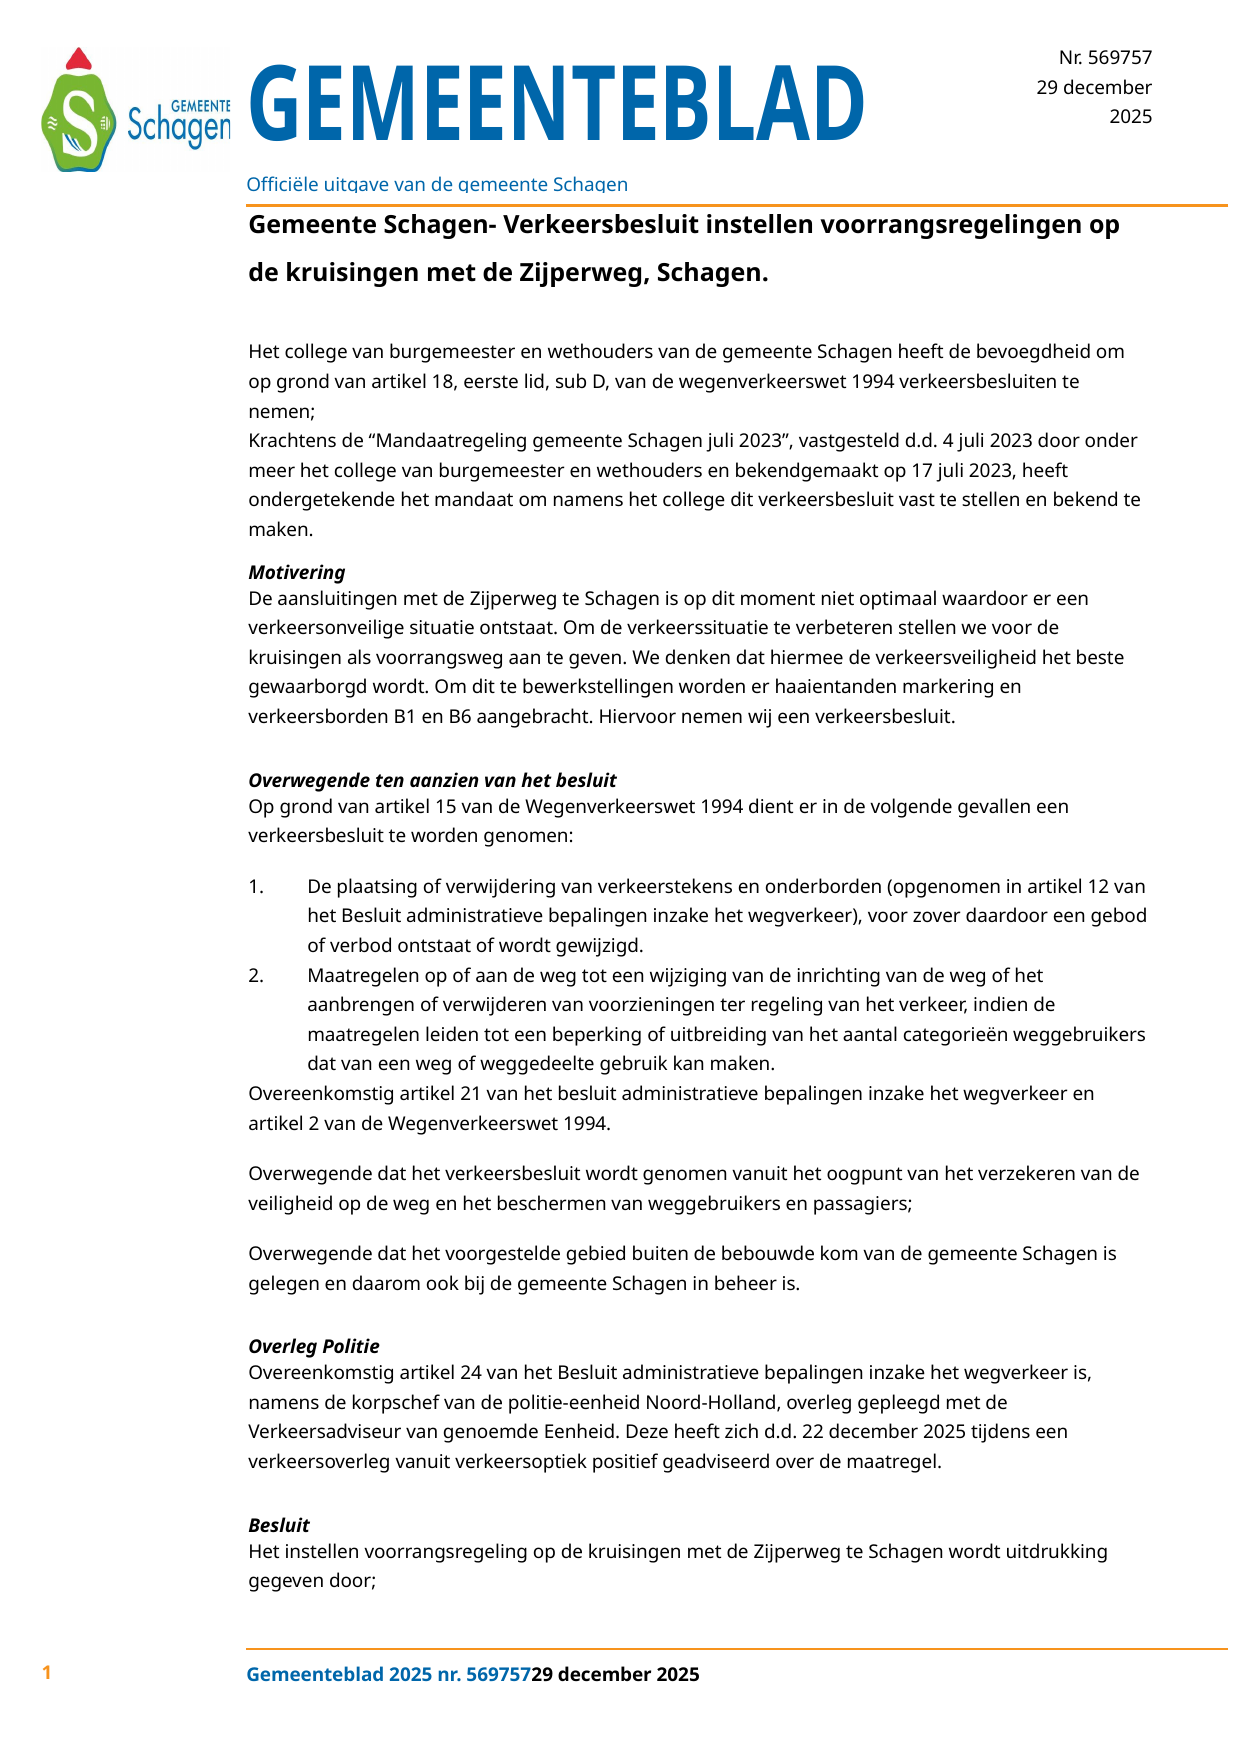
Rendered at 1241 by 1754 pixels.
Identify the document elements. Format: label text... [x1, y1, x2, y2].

text Gemeente Schagen- Verkeersbesluit instellen voorrangsregelingen op de kruisingen met de Zijperweg, Schagen. [248, 207, 1152, 288]
text Besluit [248, 1512, 1152, 1538]
text Krachtens de “Mandaatregeling gemeente Schagen juli 2023”, vastgesteld d.d. 4 juli 2023 door onder meer het college van burgemeester en wethouders en bekendgemaakt op 17 juli 2023, heeft ondergetekende het mandaat om namens het college dit verkeersbesluit vast te stellen en bekend te maken. [248, 427, 1152, 542]
list Maatregelen op of aan de weg tot een wijziging van de inrichting van de weg of het aanbrengen of verwijderen van voorzieningen ter regeling van het verkeer, indien de maatregelen leiden tot een beperking of uitbreiding van het aantal categorieën weggebruikers dat van een weg of weggedeelte gebruik kan maken. [248, 962, 1152, 1076]
text Het instellen voorrangsregeling op de kruisingen met de Zijperweg te Schagen wordt uitdrukking gegeven door; [248, 1538, 1152, 1593]
text Motivering [248, 559, 1152, 585]
text Het college van burgemeester en wethouders van de gemeente Schagen heeft de bevoegdheid om op grond van artikel 18, eerste lid, sub D, van de wegenverkeerswet 1994 verkeersbesluiten te nemen; [248, 339, 1152, 423]
text Overleg Politie [248, 1334, 1152, 1359]
picture [41, 47, 231, 172]
text Overwegende dat het verkeersbesluit wordt genomen vanuit het oogpunt van het verzekeren van de veiligheid op de weg en het beschermen van weggebruikers en passagiers; [248, 1160, 1152, 1215]
text Overwegende dat het voorgestelde gebied buiten de bebouwde kom van de gemeente Schagen is gelegen en daarom ook bij de gemeente Schagen in beheer is. [248, 1240, 1152, 1295]
text Op grond van artikel 15 van de Wegenverkeerswet 1994 dient er in de volgende gevallen een verkeersbesluit te worden genomen: [248, 793, 1152, 848]
text Overeenkomstig artikel 21 van het besluit administratieve bepalingen inzake het wegverkeer en artikel 2 van de Wegenverkeerswet 1994. [248, 1080, 1152, 1135]
text Overwegende ten aanzien van het besluit [248, 767, 1152, 793]
text De aansluitingen met de Zijperweg te Schagen is op dit moment niet optimaal waardoor er een verkeersonveilige situatie ontstaat. Om de verkeerssituatie te verbeteren stellen we voor de kruisingen als voorrangsweg aan te geven. We denken dat hiermee de verkeersveiligheid het beste gewaarborgd wordt. Om dit te bewerkstellingen worden er haaientanden markering en verkeersborden B1 en B6 aangebracht. Hiervoor nemen wij een verkeersbesluit. [248, 585, 1152, 729]
text Overeenkomstig artikel 24 van het Besluit administratieve bepalingen inzake het wegverkeer is, namens de korpschef van de politie-eenheid Noord-Holland, overleg gepleegd met de Verkeersadviseur van genoemde Eenheid. Deze heeft zich d.d. 22 december 2025 tijdens een verkeersoverleg vanuit verkeersoptiek positief geadviseerd over de maatregel. [248, 1359, 1152, 1474]
list De plaatsing of verwijdering van verkeerstekens en onderborden (opgenomen in artikel 12 van het Besluit administratieve bepalingen inzake het wegverkeer), voor zover daardoor een gebod of verbod ontstaat of wordt gewijzigd. [248, 873, 1152, 958]
